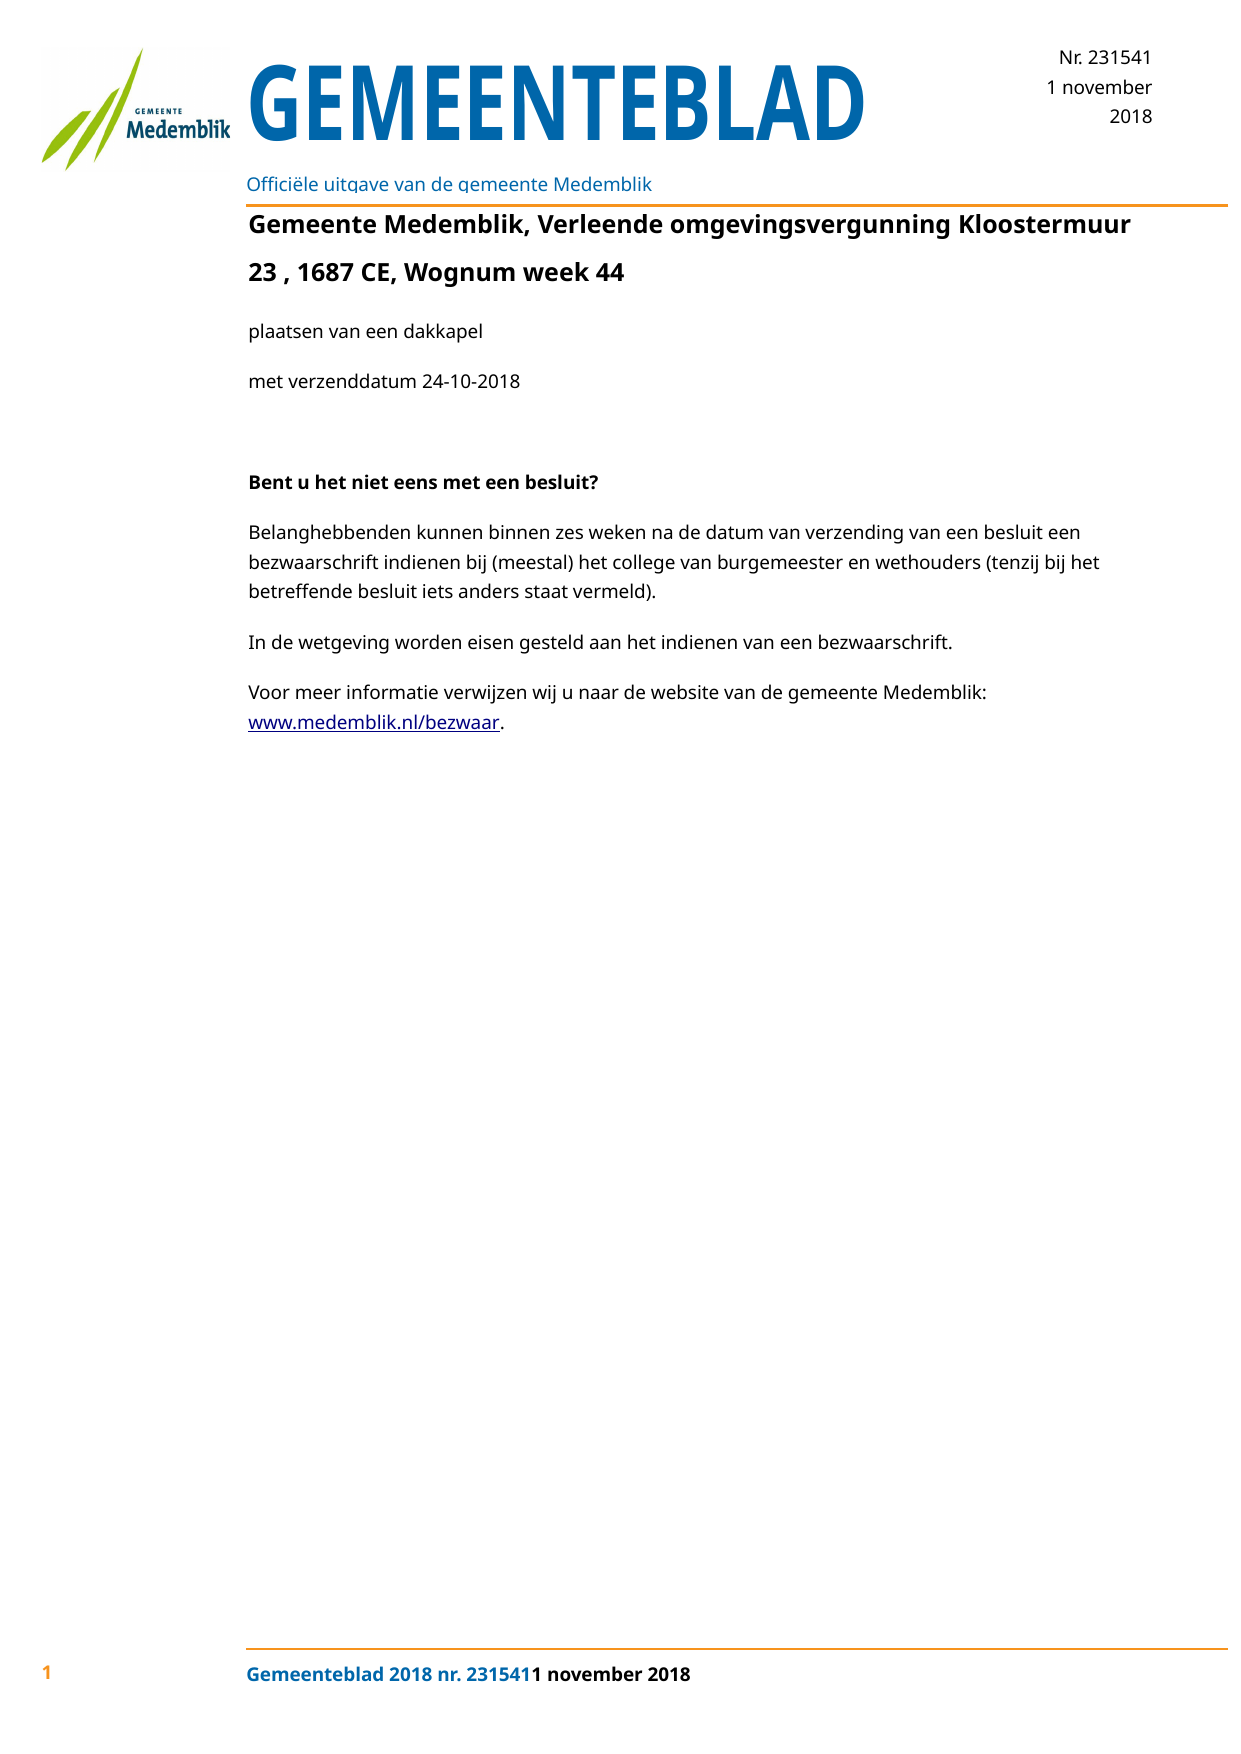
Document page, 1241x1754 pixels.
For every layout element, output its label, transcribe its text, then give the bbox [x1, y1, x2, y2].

text Belanghebbenden kunnen binnen zes weken na de datum van verzending van een besluit een bezwaarschrift indienen bij (meestal) het college van burgemeester en wethouders (tenzij bij het betreffende besluit iets anders staat vermeld). [248, 519, 1152, 604]
text plaatsen van een dakkapel [248, 318, 1152, 344]
text Bent u het niet eens met een besluit? [248, 469, 1152, 495]
picture [41, 47, 231, 172]
text met verzenddatum 24-10-2018 [248, 368, 1152, 394]
text Gemeente Medemblik, Verleende omgevingsvergunning Kloostermuur 23 , 1687 CE, Wognum week 44 [248, 207, 1152, 288]
text Voor meer informatie verwijzen wij u naar de website van de gemeente Medemblik: www.medemblik.nl/bezwaar. [248, 679, 1152, 735]
text In de wetgeving worden eisen gesteld aan het indienen van een bezwaarschrift. [248, 629, 1152, 655]
